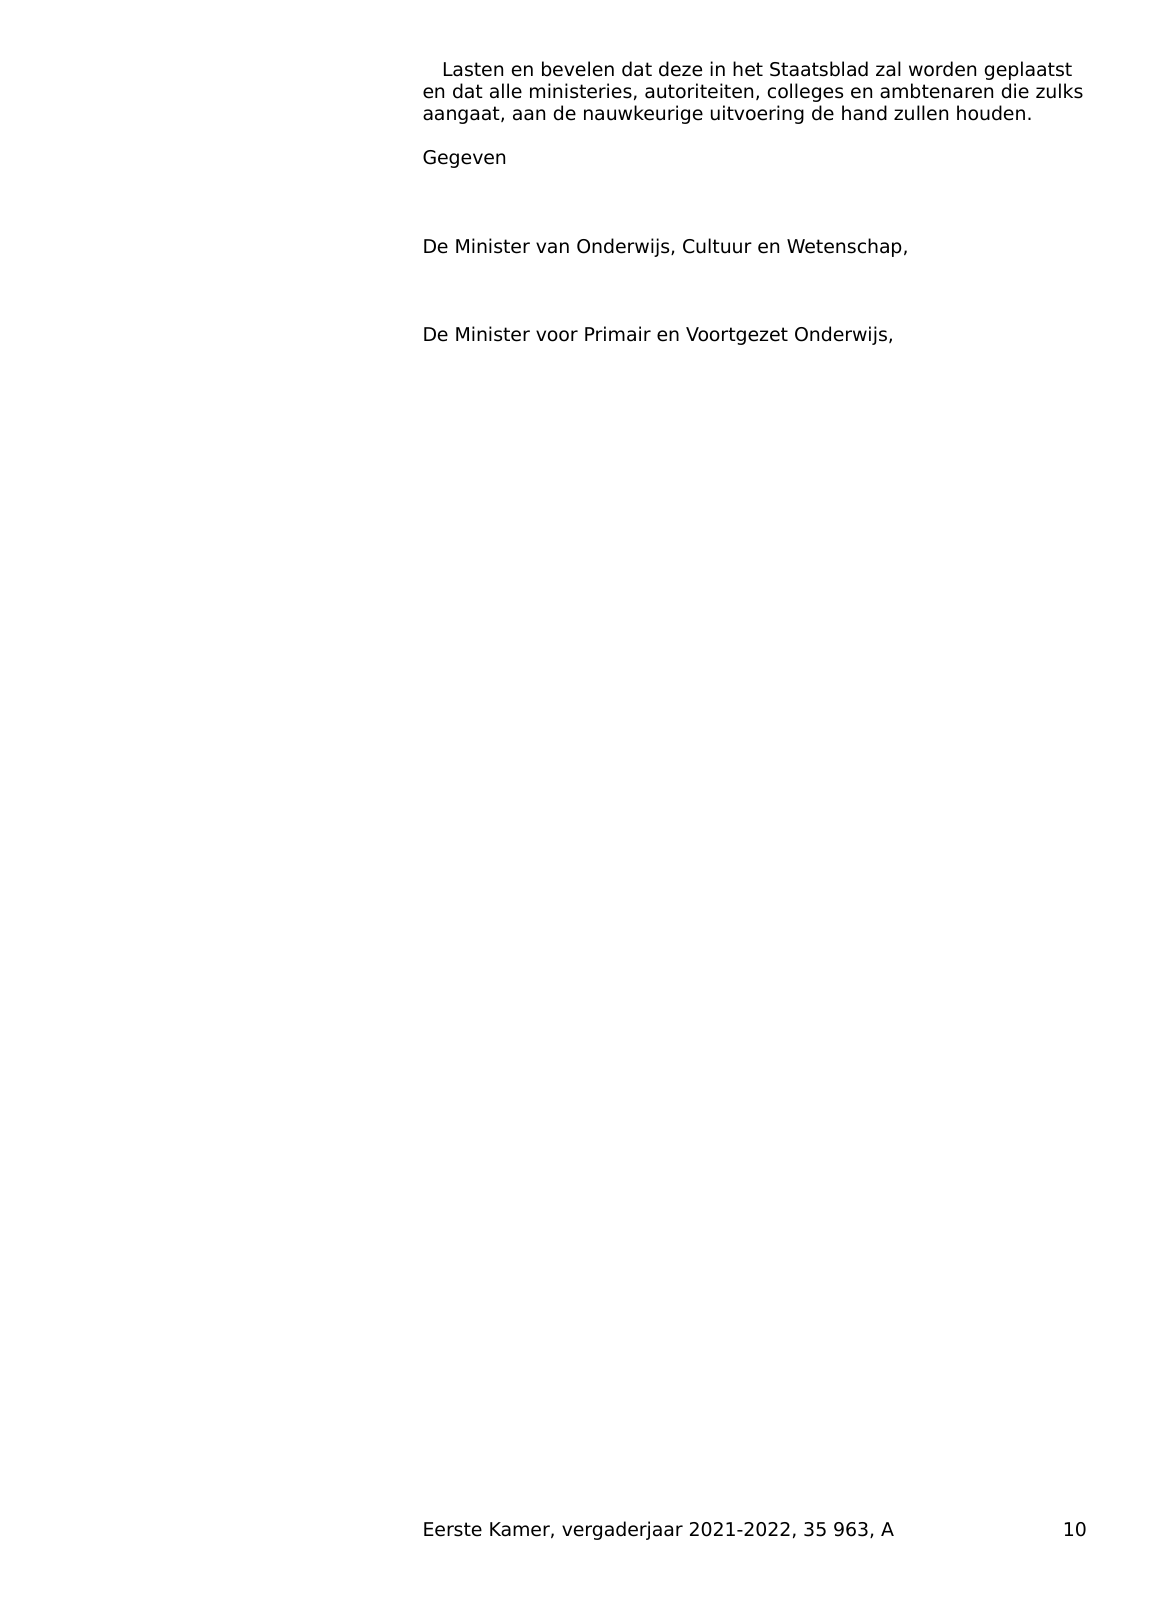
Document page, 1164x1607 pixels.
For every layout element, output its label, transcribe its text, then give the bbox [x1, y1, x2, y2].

text Gegeven [422, 147, 1087, 169]
text Lasten en bevelen dat deze in het Staatsblad zal worden geplaatst en dat alle ministeries, autoriteiten, colleges en ambtenaren die zulks aangaat, aan de nauwkeurige uitvoering de hand zullen houden. [422, 59, 1087, 125]
text De Minister voor Primair en Voortgezet Onderwijs, [422, 324, 1087, 346]
text De Minister van Onderwijs, Cultuur en Wetenschap, [422, 236, 1087, 258]
